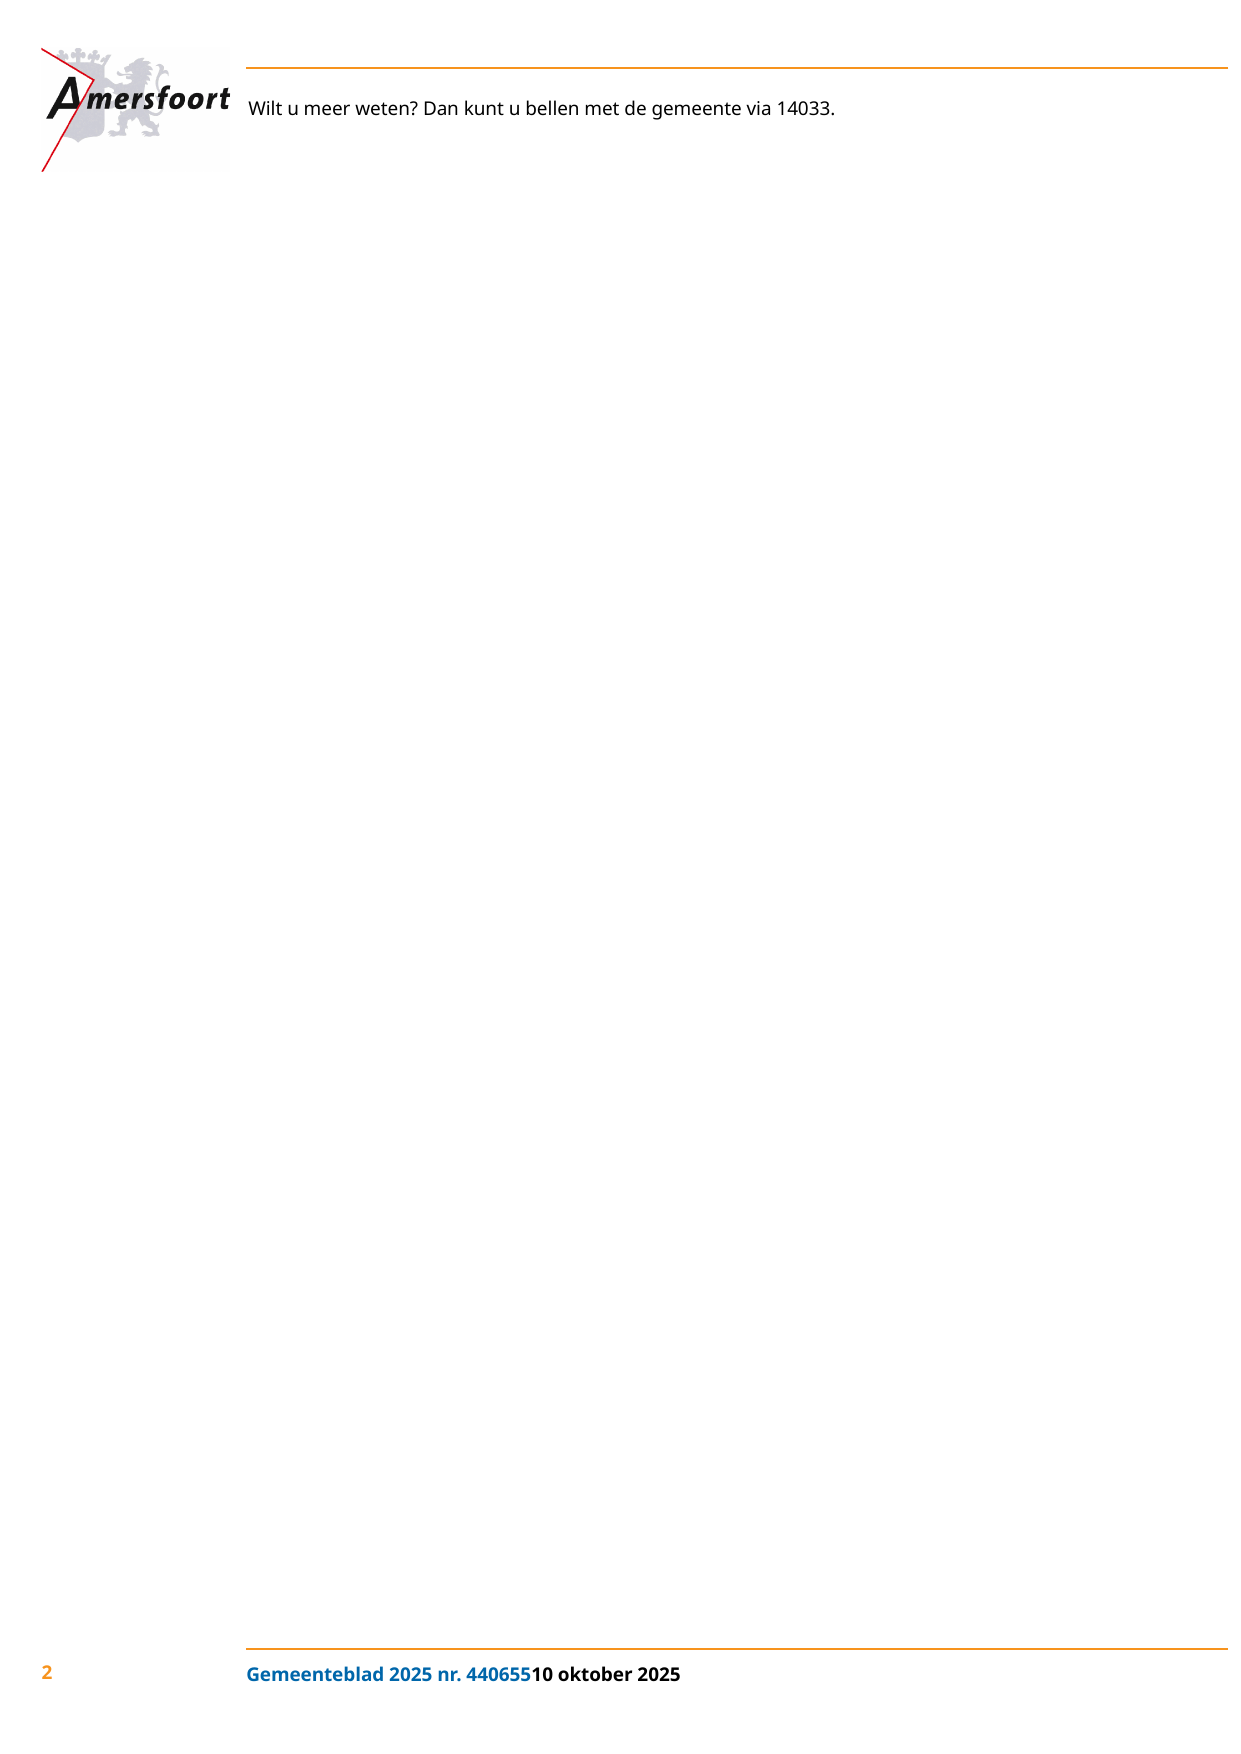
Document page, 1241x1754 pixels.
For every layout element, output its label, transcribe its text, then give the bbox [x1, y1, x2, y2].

picture [41, 47, 231, 172]
text Wilt u meer weten? Dan kunt u bellen met de gemeente via 14033. [248, 95, 1152, 121]
